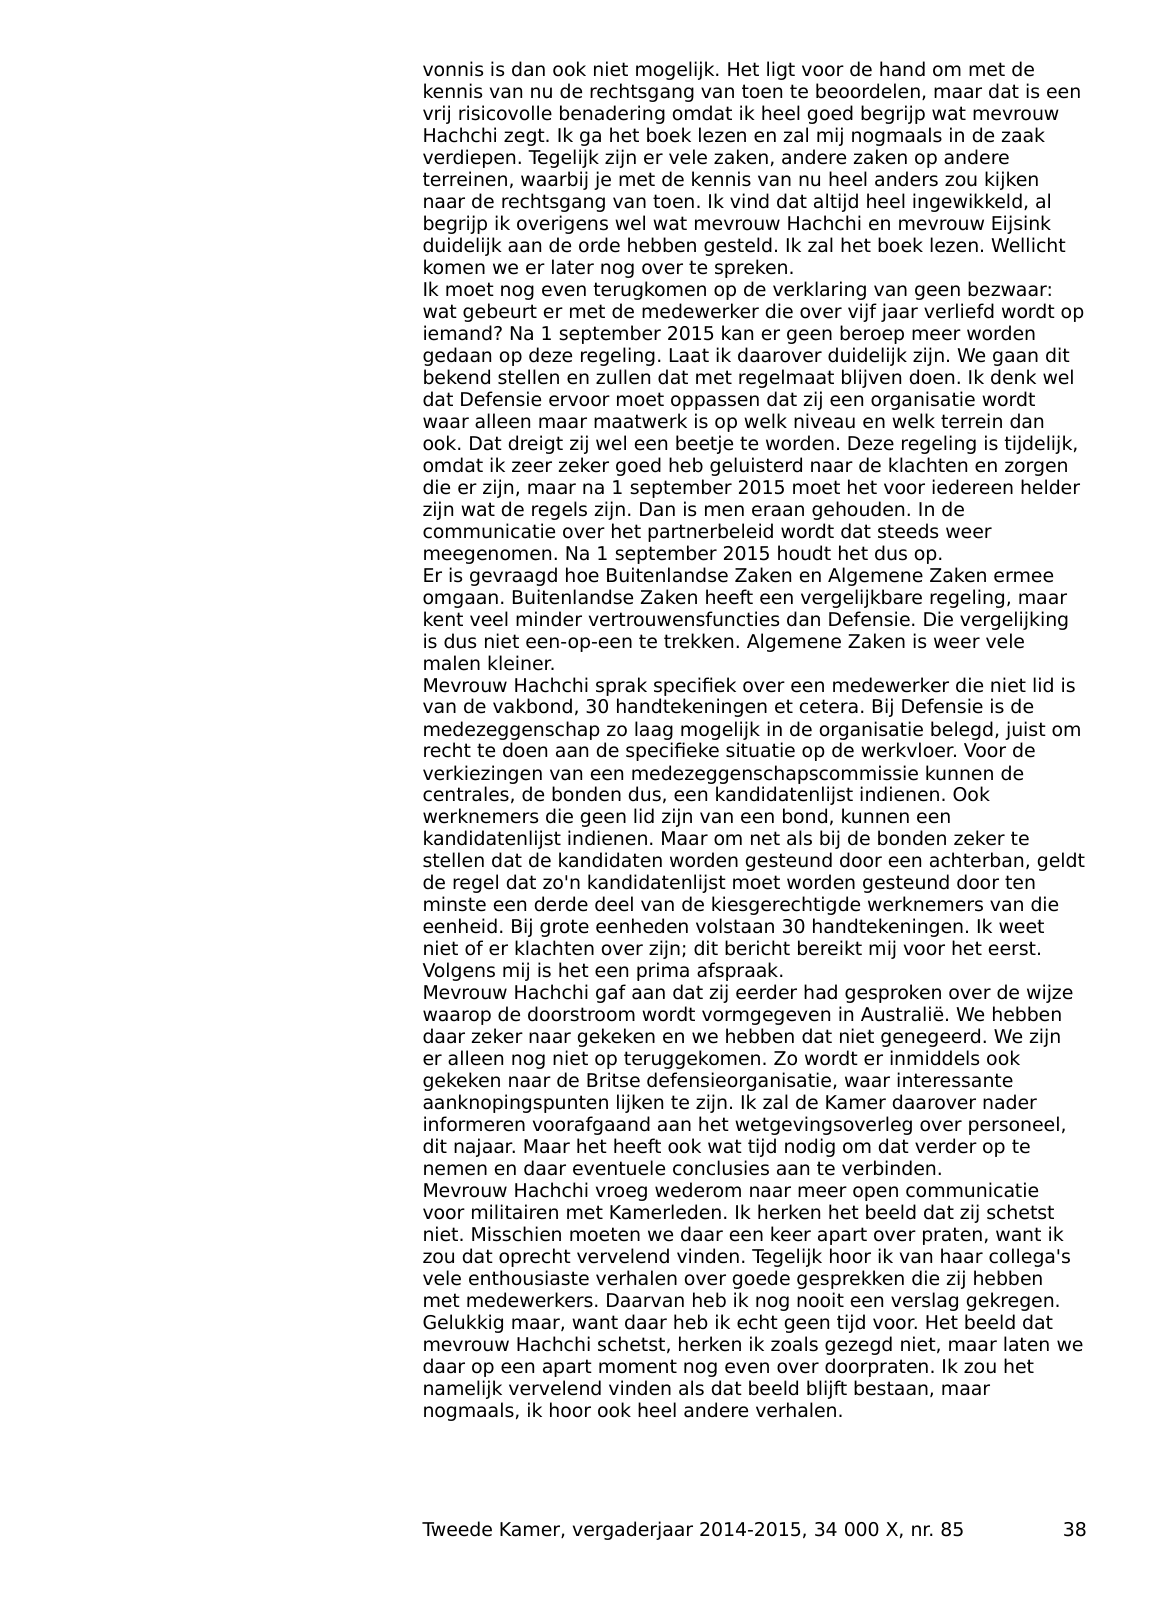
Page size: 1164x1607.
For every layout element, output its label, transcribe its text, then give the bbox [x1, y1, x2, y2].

text Mevrouw Hachchi vroeg wederom naar meer open communicatie voor militairen met Kamerleden. Ik herken het beeld dat zij schetst niet. Misschien moeten we daar een keer apart over praten, want ik zou dat oprecht vervelend vinden. Tegelijk hoor ik van haar collega's vele enthousiaste verhalen over goede gesprekken die zij hebben met medewerkers. Daarvan heb ik nog nooit een verslag gekregen. Gelukkig maar, want daar heb ik echt geen tijd voor. Het beeld dat mevrouw Hachchi schetst, herken ik zoals gezegd niet, maar laten we daar op een apart moment nog even over doorpraten. Ik zou het namelijk vervelend vinden als dat beeld blijft bestaan, maar nogmaals, ik hoor ook heel andere verhalen. [422, 1180, 1087, 1422]
text Mevrouw Hachchi sprak specifiek over een medewerker die niet lid is van de vakbond, 30 handtekeningen et cetera. Bij Defensie is de medezeggenschap zo laag mogelijk in de organisatie belegd, juist om recht te doen aan de specifieke situatie op de werkvloer. Voor de verkiezingen van een medezeggenschapscommissie kunnen de centrales, de bonden dus, een kandidatenlijst indienen. Ook werknemers die geen lid zijn van een bond, kunnen een kandidatenlijst indienen. Maar om net als bij de bonden zeker te stellen dat de kandidaten worden gesteund door een achterban, geldt de regel dat zo'n kandidatenlijst moet worden gesteund door ten minste een derde deel van de kiesgerechtigde werknemers van die eenheid. Bij grote eenheden volstaan 30 handtekeningen. Ik weet niet of er klachten over zijn; dit bericht bereikt mij voor het eerst. Volgens mij is het een prima afspraak. [422, 674, 1087, 982]
text vonnis is dan ook niet mogelijk. Het ligt voor de hand om met de kennis van nu de rechtsgang van toen te beoordelen, maar dat is een vrij risicovolle benadering omdat ik heel goed begrijp wat mevrouw Hachchi zegt. Ik ga het boek lezen en zal mij nogmaals in de zaak verdiepen. Tegelijk zijn er vele zaken, andere zaken op andere terreinen, waarbij je met de kennis van nu heel anders zou kijken naar de rechtsgang van toen. Ik vind dat altijd heel ingewikkeld, al begrijp ik overigens wel wat mevrouw Hachchi en mevrouw Eijsink duidelijk aan de orde hebben gesteld. Ik zal het boek lezen. Wellicht komen we er later nog over te spreken. [422, 59, 1087, 279]
text Mevrouw Hachchi gaf aan dat zij eerder had gesproken over de wijze waarop de doorstroom wordt vormgegeven in Australië. We hebben daar zeker naar gekeken en we hebben dat niet genegeerd. We zijn er alleen nog niet op teruggekomen. Zo wordt er inmiddels ook gekeken naar de Britse defensieorganisatie, waar interessante aanknopingspunten lijken te zijn. Ik zal de Kamer daarover nader informeren voorafgaand aan het wetgevingsoverleg over personeel, dit najaar. Maar het heeft ook wat tijd nodig om dat verder op te nemen en daar eventuele conclusies aan te verbinden. [422, 982, 1087, 1180]
text Ik moet nog even terugkomen op de verklaring van geen bezwaar: wat gebeurt er met de medewerker die over vijf jaar verliefd wordt op iemand? Na 1 september 2015 kan er geen beroep meer worden gedaan op deze regeling. Laat ik daarover duidelijk zijn. We gaan dit bekend stellen en zullen dat met regelmaat blijven doen. Ik denk wel dat Defensie ervoor moet oppassen dat zij een organisatie wordt waar alleen maar maatwerk is op welk niveau en welk terrein dan ook. Dat dreigt zij wel een beetje te worden. Deze regeling is tijdelijk, omdat ik zeer zeker goed heb geluisterd naar de klachten en zorgen die er zijn, maar na 1 september 2015 moet het voor iedereen helder zijn wat de regels zijn. Dan is men eraan gehouden. In de communicatie over het partnerbeleid wordt dat steeds weer meegenomen. Na 1 september 2015 houdt het dus op. [422, 279, 1087, 564]
text Er is gevraagd hoe Buitenlandse Zaken en Algemene Zaken ermee omgaan. Buitenlandse Zaken heeft een vergelijkbare regeling, maar kent veel minder vertrouwensfuncties dan Defensie. Die vergelijking is dus niet een-op-een te trekken. Algemene Zaken is weer vele malen kleiner. [422, 564, 1087, 674]
